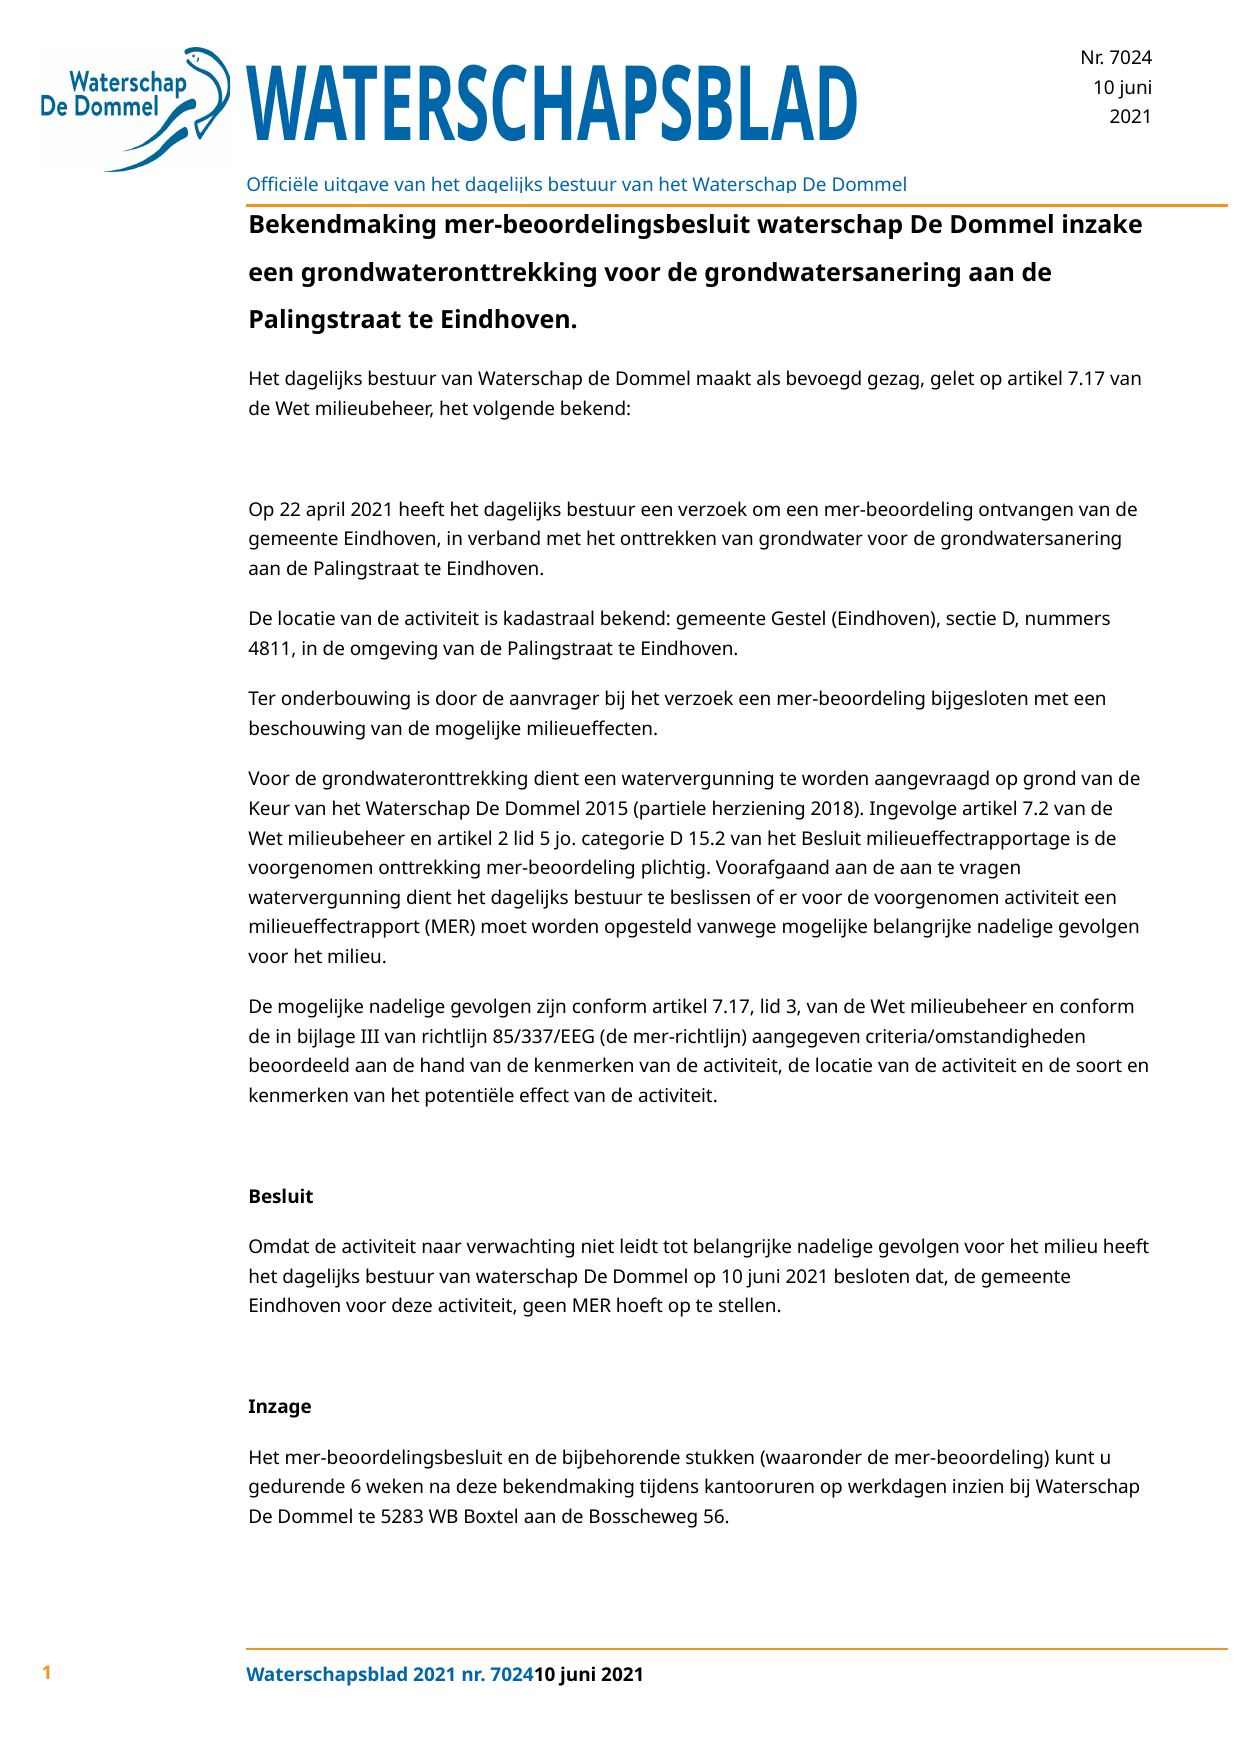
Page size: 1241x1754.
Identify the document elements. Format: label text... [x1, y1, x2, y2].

picture [198, 118, 210, 131]
picture [45, 99, 51, 111]
text Het mer-beoordelingsbesluit en de bijbehorende stukken (waaronder de mer-beoordeling) kunt u gedurende 6 weken na deze bekendmaking tijdens kantooruren op werkdagen inzien bij Waterschap De Dommel te 5283 WB Boxtel aan de Bosscheweg 56. [248, 1444, 1152, 1529]
picture [204, 47, 231, 76]
text Voor de grondwateronttrekking dient een watervergunning te worden aangevraagd op grond van de Keur van het Waterschap De Dommel 2015 (partiele herziening 2018). Ingevolge artikel 7.2 van de Wet milieubeheer en artikel 2 lid 5 jo. categorie D 15.2 van het Besluit milieueffectrapportage is de voorgenomen onttrekking mer-beoordeling plichtig. Voorafgaand aan de aan te vragen watervergunning dient het dagelijks bestuur te beslissen of er voor de voorgenomen activiteit een milieueffectrapport (MER) moet worden opgesteld vanwege mogelijke belangrijke nadelige gevolgen voor het milieu. [248, 766, 1152, 969]
text Op 22 april 2021 heeft het dagelijks bestuur een verzoek om een mer-beoordeling ontvangen van de gemeente Eindhoven, in verband met het onttrekken van grondwater voor de grondwatersanering aan de Palingstraat te Eindhoven. [248, 496, 1152, 581]
text Het dagelijks bestuur van Waterschap de Dommel maakt als bevoegd gezag, gelet op artikel 7.17 van de Wet milieubeheer, het volgende bekend: [248, 366, 1152, 421]
text Ter onderbouwing is door de aanvrager bij het verzoek een mer-beoordeling bijgesloten met een beschouwing van de mogelijke milieueffecten. [248, 686, 1152, 741]
text Omdat de activiteit naar verwachting niet leidt tot belangrijke nadelige gevolgen voor het milieu heeft het dagelijks bestuur van waterschap De Dommel op 10 juni 2021 besloten dat, de gemeente Eindhoven voor deze activiteit, geen MER hoeft op te stellen. [248, 1233, 1152, 1318]
text Inzage [248, 1393, 1152, 1419]
text De mogelijke nadelige gevolgen zijn conform artikel 7.17, lid 3, van de Wet milieubeheer en conform de in bijlage III van richtlijn 85/337/EEG (de mer-richtlijn) aangegeven criteria/omstandigheden beoordeeld aan de hand van de kenmerken van de activiteit, de locatie van de activiteit en de soort en kenmerken van het potentiële effect van de activiteit. [248, 993, 1152, 1108]
picture [41, 47, 231, 172]
text Besluit [248, 1183, 1152, 1209]
text De locatie van de activiteit is kadastraal bekend: gemeente Gestel (Eindhoven), sectie D, nummers 4811, in de omgeving van de Palingstraat te Eindhoven. [248, 606, 1152, 661]
text Bekendmaking mer-beoordelingsbesluit waterschap De Dommel inzake een grondwateronttrekking voor de grondwatersanering aan de Palingstraat te Eindhoven. [248, 207, 1152, 336]
